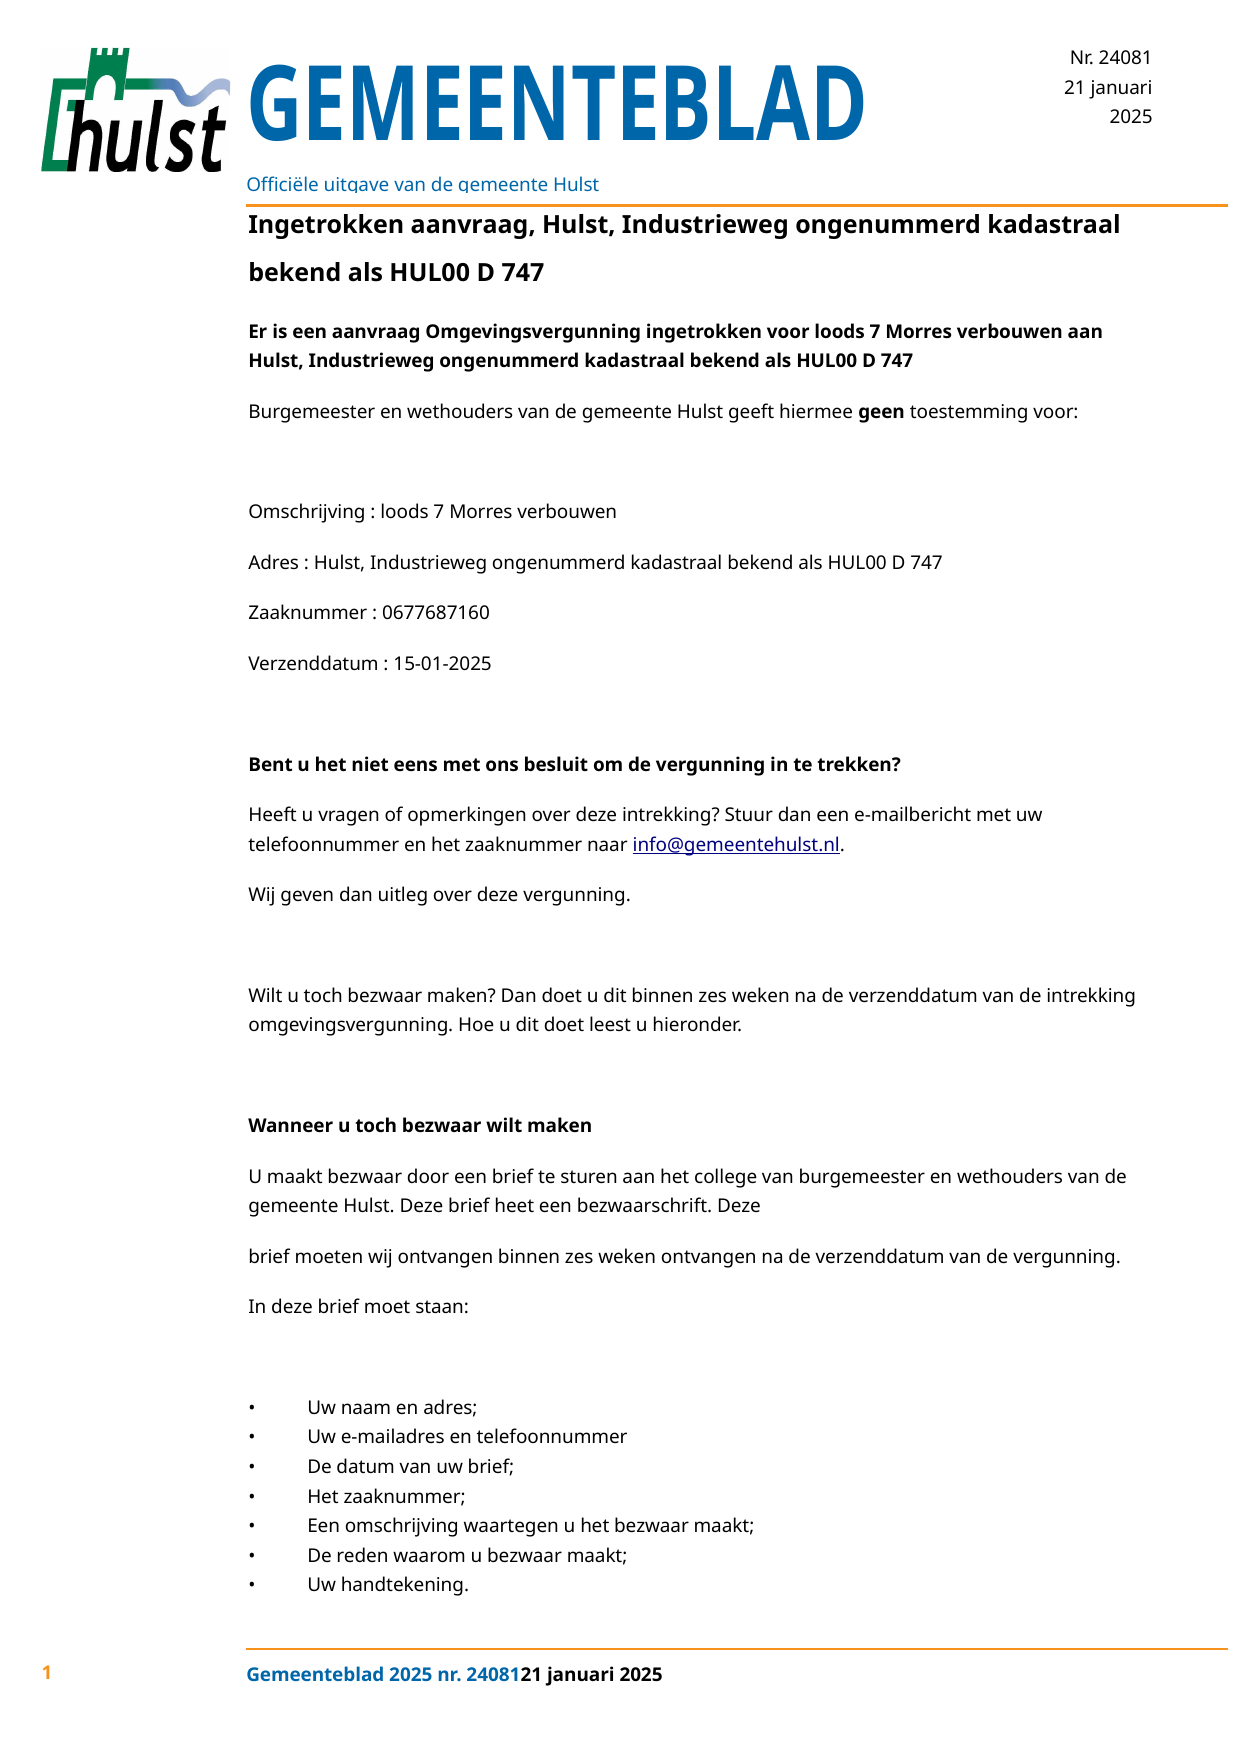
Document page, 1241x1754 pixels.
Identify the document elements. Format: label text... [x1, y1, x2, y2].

list Uw handtekening. [248, 1572, 1152, 1597]
text Zaaknummer : 0677687160 [248, 599, 1152, 625]
text Er is een aanvraag Omgevingsvergunning ingetrokken voor loods 7 Morres verbouwen aan Hulst, Industrieweg ongenummerd kadastraal bekend als HUL00 D 747 [248, 318, 1152, 373]
text Wilt u toch bezwaar maken? Dan doet u dit binnen zes weken na de verzenddatum van de intrekking omgevingsvergunning. Hoe u dit doet leest u hieronder. [248, 982, 1152, 1037]
text Wij geven dan uitleg over deze vergunning. [248, 881, 1152, 907]
list Een omschrijving waartegen u het bezwaar maakt; [248, 1512, 1152, 1538]
list De datum van uw brief; [248, 1453, 1152, 1479]
text Ingetrokken aanvraag, Hulst, Industrieweg ongenummerd kadastraal bekend als HUL00 D 747 [248, 207, 1152, 288]
text Heeft u vragen of opmerkingen over deze intrekking? Stuur dan een e-mailbericht met uw telefoonnummer en het zaaknummer naar info@gemeentehulst.nl. [248, 801, 1152, 857]
picture [41, 47, 231, 172]
list Uw naam en adres; [248, 1394, 1152, 1420]
text brief moeten wij ontvangen binnen zes weken ontvangen na de verzenddatum van de vergunning. [248, 1243, 1152, 1269]
text Adres : Hulst, Industrieweg ongenummerd kadastraal bekend als HUL00 D 747 [248, 549, 1152, 575]
list Het zaaknummer; [248, 1483, 1152, 1509]
text In deze brief moet staan: [248, 1293, 1152, 1319]
text Verzenddatum : 15-01-2025 [248, 650, 1152, 676]
text Wanneer u toch bezwaar wilt maken [248, 1112, 1152, 1138]
list De reden waarom u bezwaar maakt; [248, 1542, 1152, 1568]
text Burgemeester en wethouders van de gemeente Hulst geeft hiermee geen toestemming voor: [248, 398, 1152, 424]
list Uw e-mailadres en telefoonnummer [248, 1424, 1152, 1449]
text Bent u het niet eens met ons besluit om de vergunning in te trekken? [248, 751, 1152, 777]
text Omschrijving : loods 7 Morres verbouwen [248, 499, 1152, 524]
text U maakt bezwaar door een brief te sturen aan het college van burgemeester en wethouders van de gemeente Hulst. Deze brief heet een bezwaarschrift. Deze [248, 1163, 1152, 1218]
